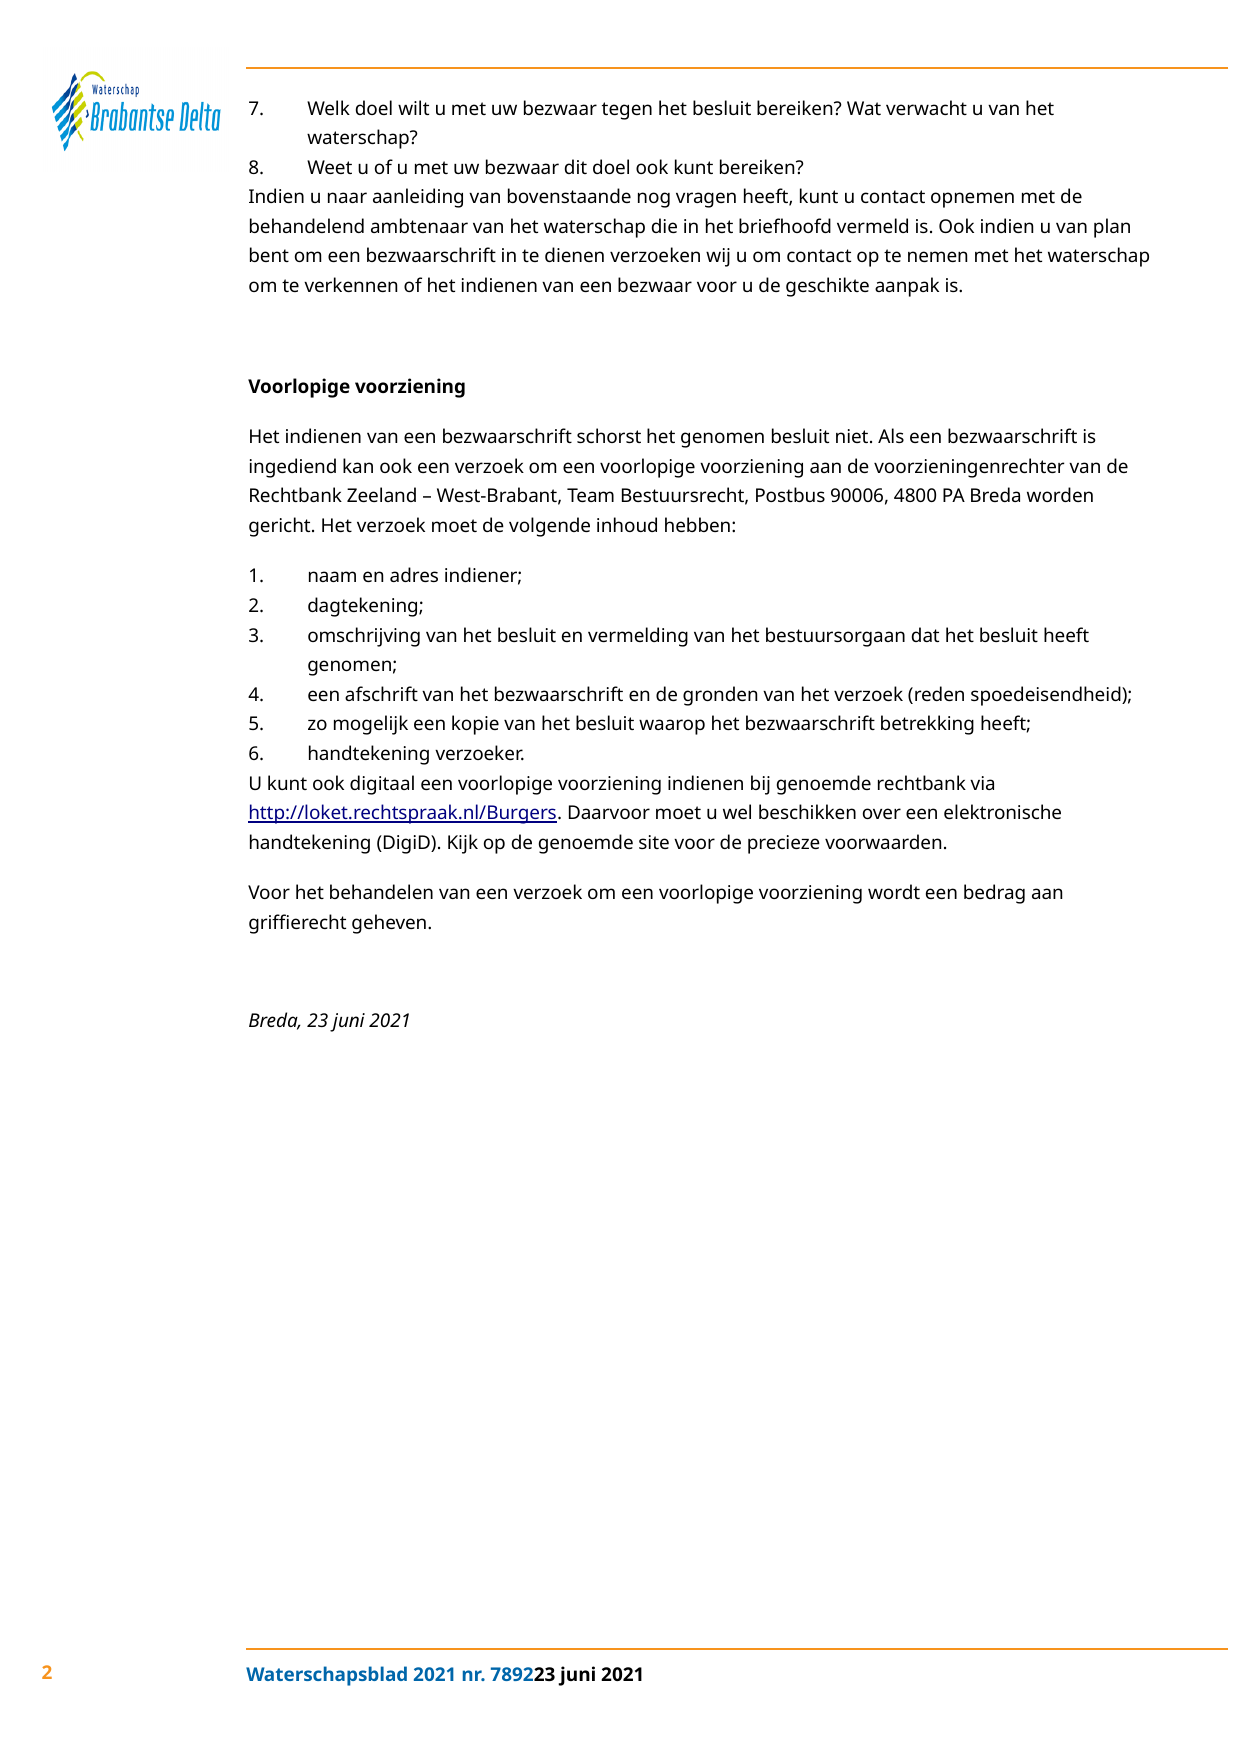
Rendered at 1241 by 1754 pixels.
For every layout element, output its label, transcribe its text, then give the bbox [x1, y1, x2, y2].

list Weet u of u met uw bezwaar dit doel ook kunt bereiken? [248, 154, 1152, 180]
picture [41, 47, 231, 172]
text Indien u naar aanleiding van bovenstaande nog vragen heeft, kunt u contact opnemen met de behandelend ambtenaar van het waterschap die in het briefhoofd vermeld is. Ook indien u van plan bent om een bezwaarschrift in te dienen verzoeken wij u om contact op te nemen met het waterschap om te verkennen of het indienen van een bezwaar voor u de geschikte aanpak is. [248, 183, 1152, 298]
list handtekening verzoeker. [248, 740, 1152, 766]
text Voorlopige voorziening [248, 373, 1152, 399]
list zo mogelijk een kopie van het besluit waarop het bezwaarschrift betrekking heeft; [248, 711, 1152, 736]
text Breda, 23 juni 2021 [248, 1007, 1152, 1033]
list een afschrift van het bezwaarschrift en de gronden van het verzoek (reden spoedeisendheid); [248, 681, 1152, 707]
text U kunt ook digitaal een voorlopige voorziening indienen bij genoemde rechtbank via http://loket.rechtspraak.nl/Burgers. Daarvoor moet u wel beschikken over een elektronische handtekening (DigiD). Kijk op de genoemde site voor de precieze voorwaarden. [248, 770, 1152, 855]
list naam en adres indiener; [248, 563, 1152, 588]
text Het indienen van een bezwaarschrift schorst het genomen besluit niet. Als een bezwaarschrift is ingediend kan ook een verzoek om een voorlopige voorziening aan de voorzieningenrechter van de Rechtbank Zeeland – West-Brabant, Team Bestuursrecht, Postbus 90006, 4800 PA Breda worden gericht. Het verzoek moet de volgende inhoud hebben: [248, 423, 1152, 538]
list dagtekening; [248, 592, 1152, 618]
list Welk doel wilt u met uw bezwaar tegen het besluit bereiken? Wat verwacht u van het waterschap? [248, 95, 1152, 150]
text Voor het behandelen van een verzoek om een voorlopige voorziening wordt een bedrag aan griffierecht geheven. [248, 879, 1152, 935]
list omschrijving van het besluit en vermelding van het bestuursorgaan dat het besluit heeft genomen; [248, 622, 1152, 677]
